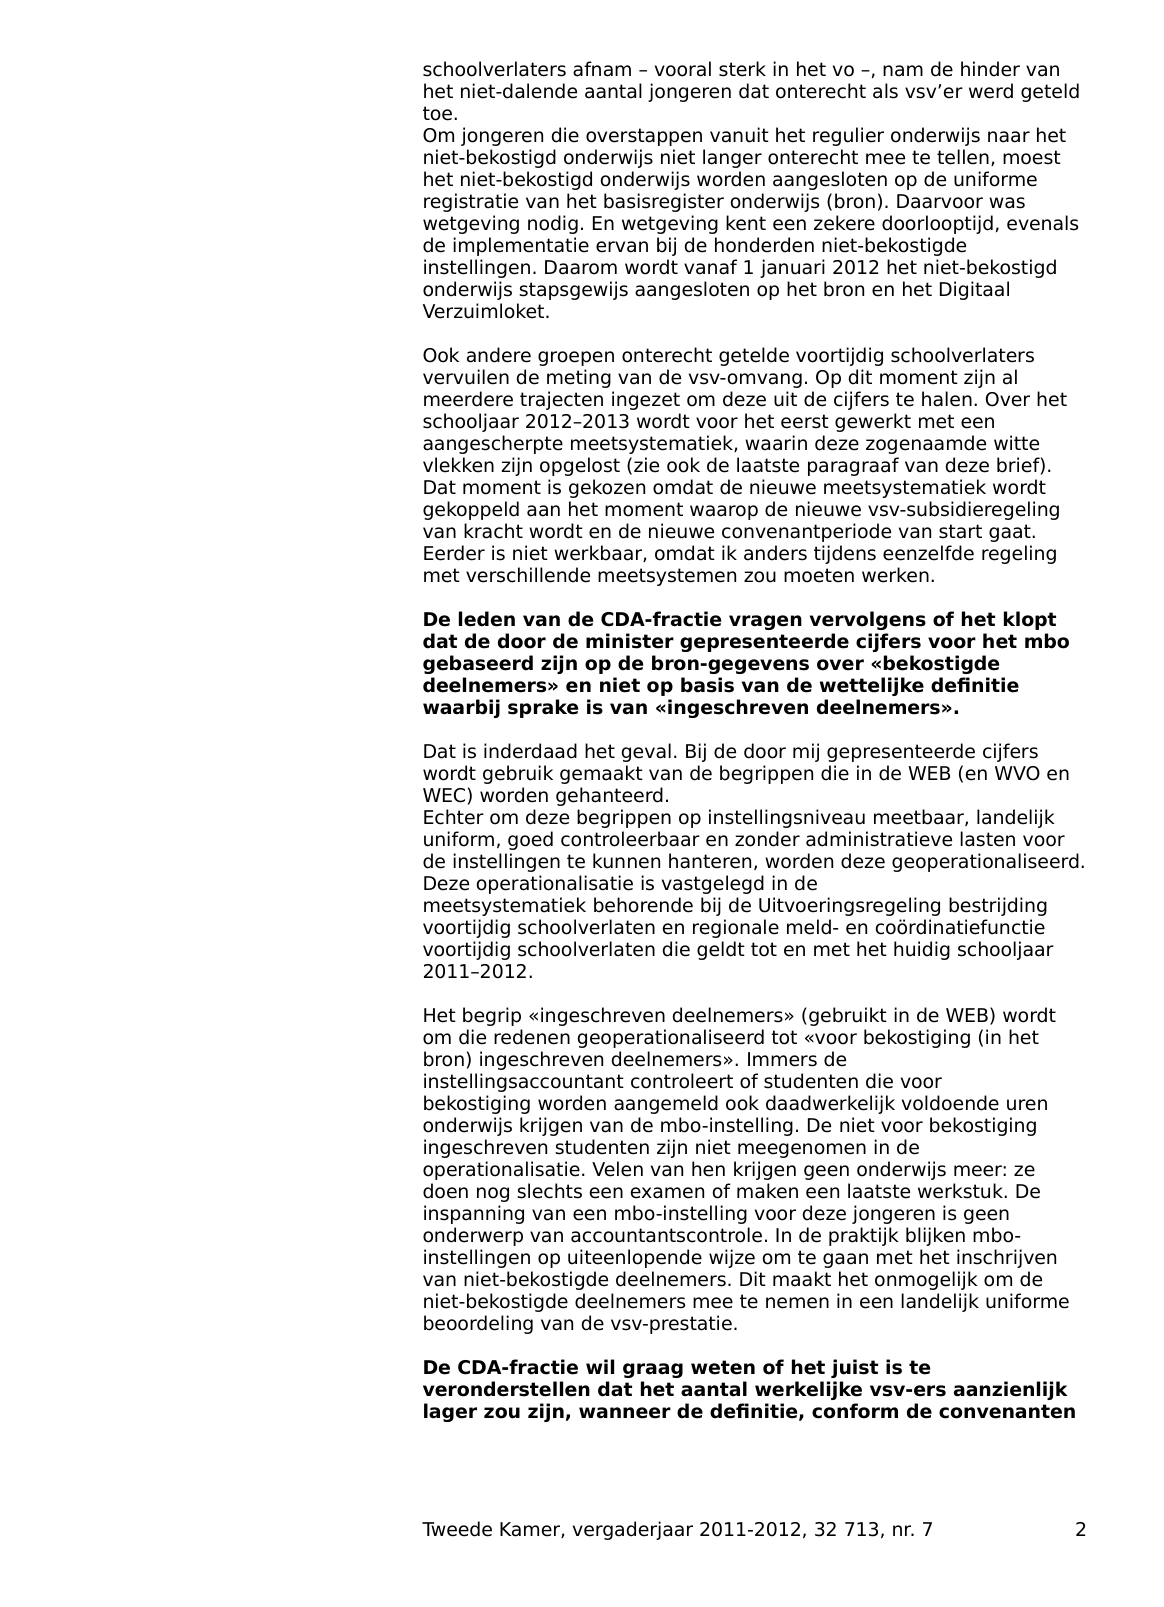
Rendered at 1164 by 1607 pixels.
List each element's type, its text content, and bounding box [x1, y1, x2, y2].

text schoolverlaters afnam – vooral sterk in het vo –, nam de hinder van het niet-dalende aantal jongeren dat onterecht als vsv’er werd geteld toe. [422, 59, 1087, 125]
text Echter om deze begrippen op instellingsniveau meetbaar, landelijk uniform, goed controleerbaar en zonder administratieve lasten voor de instellingen te kunnen hanteren, worden deze geoperationaliseerd. Deze operationalisatie is vastgelegd in de meetsystematiek behorende bij de Uitvoeringsregeling bestrijding voortijdig schoolverlaten en regionale meld- en coördinatiefunctie voortijdig schoolverlaten die geldt tot en met het huidig schooljaar 2011–2012. [422, 807, 1087, 983]
text Dat is inderdaad het geval. Bij de door mij gepresenteerde cijfers wordt gebruik gemaakt van de begrippen die in de WEB (en WVO en WEC) worden gehanteerd. [422, 741, 1087, 807]
text De CDA-fractie wil graag weten of het juist is te veronderstellen dat het aantal werkelijke vsv-ers aanzienlijk lager zou zijn, wanneer de definitie, conform de convenanten [422, 1357, 1087, 1423]
text Het begrip «ingeschreven deelnemers» (gebruikt in de WEB) wordt om die redenen geoperationaliseerd tot «voor bekostiging (in het bron) ingeschreven deelnemers». Immers de instellingsaccountant controleert of studenten die voor bekostiging worden aangemeld ook daadwerkelijk voldoende uren onderwijs krijgen van de mbo-instelling. De niet voor bekostiging ingeschreven studenten zijn niet meegenomen in de operationalisatie. Velen van hen krijgen geen onderwijs meer: ze doen nog slechts een examen of maken een laatste werkstuk. De inspanning van een mbo-instelling voor deze jongeren is geen onderwerp van accountantscontrole. In de praktijk blijken mbo-instellingen op uiteenlopende wijze om te gaan met het inschrijven van niet-bekostigde deelnemers. Dit maakt het onmogelijk om de niet-bekostigde deelnemers mee te nemen in een landelijk uniforme beoordeling van de vsv-prestatie. [422, 1005, 1087, 1335]
text De leden van de CDA-fractie vragen vervolgens of het klopt dat de door de minister gepresenteerde cijfers voor het mbo gebaseerd zijn op de bron-gegevens over «bekostigde deelnemers» en niet op basis van de wettelijke definitie waarbij sprake is van «ingeschreven deelnemers». [422, 609, 1087, 719]
text Ook andere groepen onterecht getelde voortijdig schoolverlaters vervuilen de meting van de vsv-omvang. Op dit moment zijn al meerdere trajecten ingezet om deze uit de cijfers te halen. Over het schooljaar 2012–2013 wordt voor het eerst gewerkt met een aangescherpte meetsystematiek, waarin deze zogenaamde witte vlekken zijn opgelost (zie ook de laatste paragraaf van deze brief). Dat moment is gekozen omdat de nieuwe meetsystematiek wordt gekoppeld aan het moment waarop de nieuwe vsv-subsidieregeling van kracht wordt en de nieuwe convenantperiode van start gaat. Eerder is niet werkbaar, omdat ik anders tijdens eenzelfde regeling met verschillende meetsystemen zou moeten werken. [422, 345, 1087, 587]
text Om jongeren die overstappen vanuit het regulier onderwijs naar het niet-bekostigd onderwijs niet langer onterecht mee te tellen, moest het niet-bekostigd onderwijs worden aangesloten op de uniforme registratie van het basisregister onderwijs (bron). Daarvoor was wetgeving nodig. En wetgeving kent een zekere doorlooptijd, evenals de implementatie ervan bij de honderden niet-bekostigde instellingen. Daarom wordt vanaf 1 januari 2012 het niet-bekostigd onderwijs stapsgewijs aangesloten op het bron en het Digitaal Verzuimloket. [422, 125, 1087, 323]
